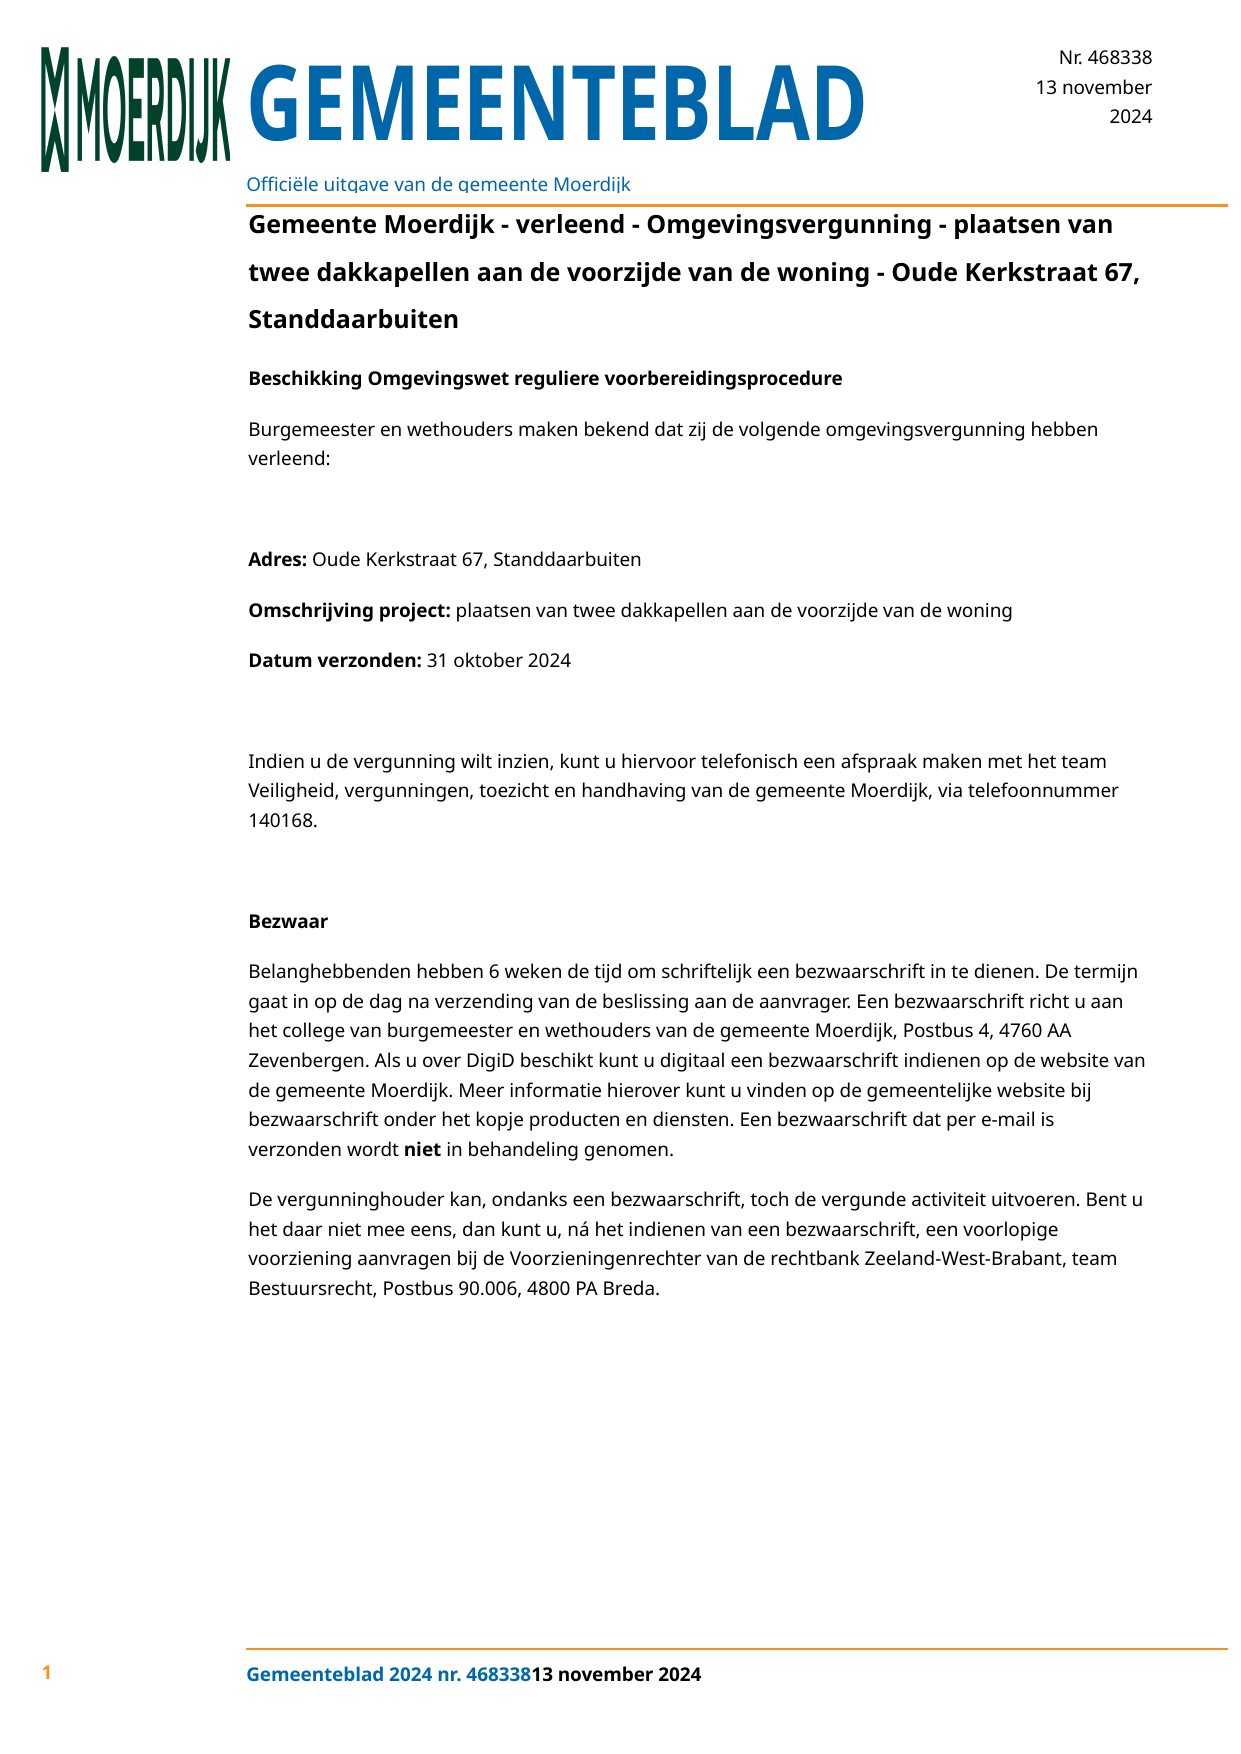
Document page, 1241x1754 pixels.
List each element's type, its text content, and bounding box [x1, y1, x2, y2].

text Omschrijving project: plaatsen van twee dakkapellen aan de voorzijde van de woning [248, 597, 1152, 622]
text Bezwaar [248, 908, 1152, 934]
text Gemeente Moerdijk - verleend - Omgevingsvergunning - plaatsen van twee dakkapellen aan de voorzijde van de woning - Oude Kerkstraat 67, Standdaarbuiten [248, 207, 1152, 336]
text Belanghebbenden hebben 6 weken de tijd om schriftelijk een bezwaarschrift in te dienen. De termijn gaat in op de dag na verzending van de beslissing aan de aanvrager. Een bezwaarschrift richt u aan het college van burgemeester en wethouders van de gemeente Moerdijk, Postbus 4, 4760 AA Zevenbergen. Als u over DigiD beschikt kunt u digitaal een bezwaarschrift indienen op de website van de gemeente Moerdijk. Meer informatie hierover kunt u vinden op de gemeentelijke website bij bezwaarschrift onder het kopje producten en diensten. Een bezwaarschrift dat per e-mail is verzonden wordt niet in behandeling genomen. [248, 958, 1152, 1162]
text Datum verzonden: 31 oktober 2024 [248, 647, 1152, 673]
text Indien u de vergunning wilt inzien, kunt u hiervoor telefonisch een afspraak maken met het team Veiligheid, vergunningen, toezicht en handhaving van de gemeente Moerdijk, via telefoonnummer 140168. [248, 748, 1152, 833]
text De vergunninghouder kan, ondanks een bezwaarschrift, toch de vergunde activiteit uitvoeren. Bent u het daar niet mee eens, dan kunt u, ná het indienen van een bezwaarschrift, een voorlopige voorziening aanvragen bij de Voorzieningenrechter van de rechtbank Zeeland-West-Brabant, team Bestuursrecht, Postbus 90.006, 4800 PA Breda. [248, 1186, 1152, 1301]
text Adres: Oude Kerkstraat 67, Standdaarbuiten [248, 546, 1152, 572]
picture [41, 47, 231, 172]
text Burgemeester en wethouders maken bekend dat zij de volgende omgevingsvergunning hebben verleend: [248, 416, 1152, 471]
text Beschikking Omgevingswet reguliere voorbereidingsprocedure [248, 366, 1152, 391]
